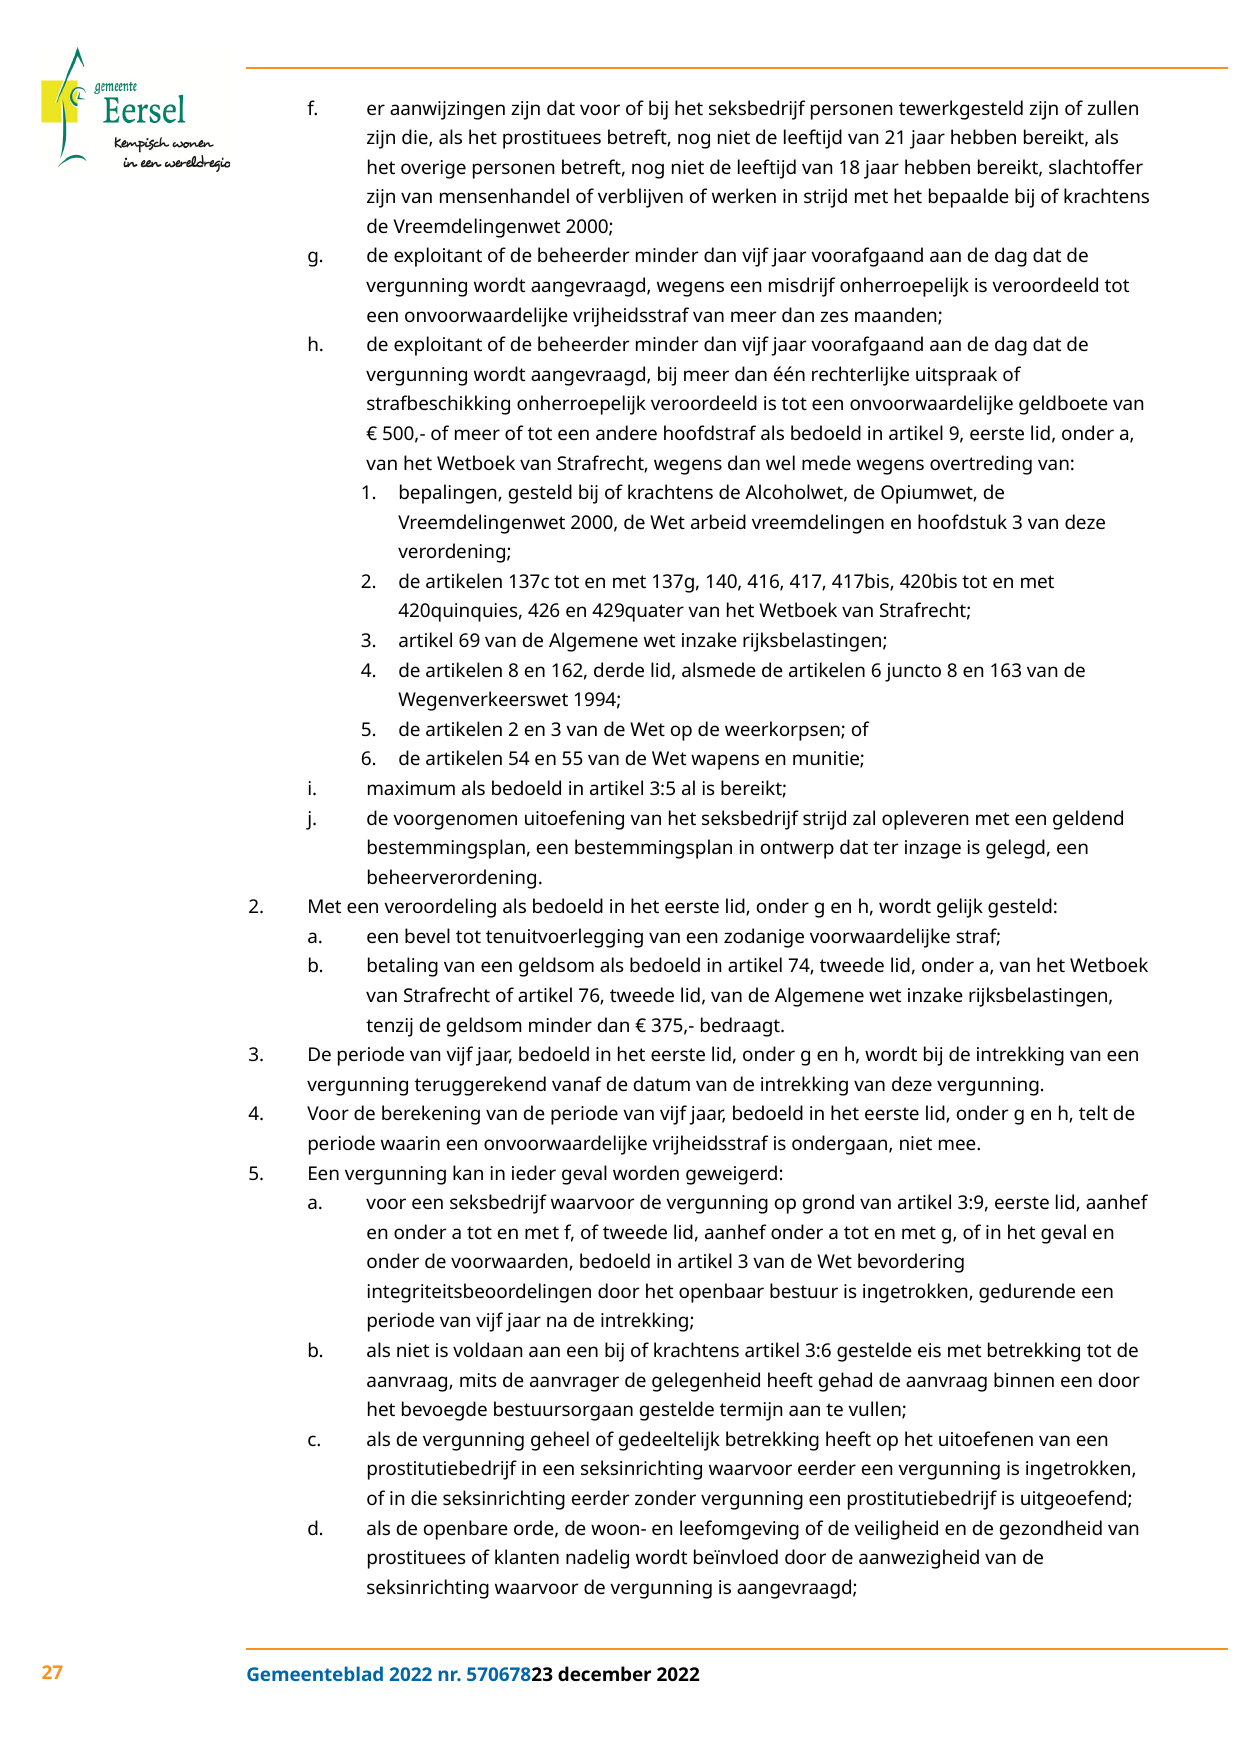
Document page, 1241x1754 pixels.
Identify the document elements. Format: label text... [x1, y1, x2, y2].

list de artikelen 137c tot en met 137g, 140, 416, 417, 417bis, 420bis tot en met 420quinquies, 426 en 429quater van het Wetboek van Strafrecht; [361, 568, 1152, 623]
list de voorgenomen uitoefening van het seksbedrijf strijd zal opleveren met een geldend bestemmingsplan, een bestemmingsplan in ontwerp dat ter inzage is gelegd, een beheerverordening. [307, 805, 1152, 890]
list als niet is voldaan aan een bij of krachtens artikel 3:6 gestelde eis met betrekking tot de aanvraag, mits de aanvrager de gelegenheid heeft gehad de aanvraag binnen een door het bevoegde bestuursorgaan gestelde termijn aan te vullen; [307, 1337, 1152, 1422]
list een bevel tot tenuitvoerlegging van een zodanige voorwaardelijke straf; [307, 923, 1152, 949]
list de artikelen 54 en 55 van de Wet wapens en munitie; [361, 746, 1152, 771]
list als de openbare orde, de woon- en leefomgeving of de veiligheid en de gezondheid van prostituees of klanten nadelig wordt beïnvloed door de aanwezigheid van de seksinrichting waarvoor de vergunning is aangevraagd; [307, 1515, 1152, 1600]
list de artikelen 8 en 162, derde lid, alsmede de artikelen 6 juncto 8 en 163 van de Wegenverkeerswet 1994; [361, 657, 1152, 712]
list Met een veroordeling als bedoeld in het eerste lid, onder g en h, wordt gelijk gesteld: [248, 893, 1152, 919]
list de exploitant of de beheerder minder dan vijf jaar voorafgaand aan de dag dat de vergunning wordt aangevraagd, wegens een misdrijf onherroepelijk is veroordeeld tot een onvoorwaardelijke vrijheidsstraf van meer dan zes maanden; [307, 243, 1152, 328]
list als de vergunning geheel of gedeeltelijk betrekking heeft op het uitoefenen van een prostitutiebedrijf in een seksinrichting waarvoor eerder een vergunning is ingetrokken, of in die seksinrichting eerder zonder vergunning een prostitutiebedrijf is uitgeoefend; [307, 1426, 1152, 1511]
list maximum als bedoeld in artikel 3:5 al is bereikt; [307, 775, 1152, 801]
list bepalingen, gesteld bij of krachtens de Alcoholwet, de Opiumwet, de Vreemdelingenwet 2000, de Wet arbeid vreemdelingen en hoofdstuk 3 van deze verordening; [361, 479, 1152, 564]
list artikel 69 van de Algemene wet inzake rijksbelastingen; [361, 627, 1152, 653]
list betaling van een geldsom als bedoeld in artikel 74, tweede lid, onder a, van het Wetboek van Strafrecht of artikel 76, tweede lid, van de Algemene wet inzake rijksbelastingen, tenzij de geldsom minder dan € 375,- bedraagt. [307, 953, 1152, 1038]
list Een vergunning kan in ieder geval worden geweigerd: [248, 1160, 1152, 1186]
picture [41, 47, 231, 172]
list Voor de berekening van de periode van vijf jaar, bedoeld in het eerste lid, onder g en h, telt de periode waarin een onvoorwaardelijke vrijheidsstraf is ondergaan, niet mee. [248, 1101, 1152, 1156]
list er aanwijzingen zijn dat voor of bij het seksbedrijf personen tewerkgesteld zijn of zullen zijn die, als het prostituees betreft, nog niet de leeftijd van 21 jaar hebben bereikt, als het overige personen betreft, nog niet de leeftijd van 18 jaar hebben bereikt, slachtoffer zijn van mensenhandel of verblijven of werken in strijd met het bepaalde bij of krachtens de Vreemdelingenwet 2000; [307, 95, 1152, 239]
list De periode van vijf jaar, bedoeld in het eerste lid, onder g en h, wordt bij de intrekking van een vergunning teruggerekend vanaf de datum van de intrekking van deze vergunning. [248, 1041, 1152, 1097]
list de exploitant of de beheerder minder dan vijf jaar voorafgaand aan de dag dat de vergunning wordt aangevraagd, bij meer dan één rechterlijke uitspraak of strafbeschikking onherroepelijk veroordeeld is tot een onvoorwaardelijke geldboete van € 500,- of meer of tot een andere hoofdstraf als bedoeld in artikel 9, eerste lid, onder a, van het Wetboek van Strafrecht, wegens dan wel mede wegens overtreding van: [307, 331, 1152, 476]
list de artikelen 2 en 3 van de Wet op de weerkorpsen; of [361, 716, 1152, 742]
list voor een seksbedrijf waarvoor de vergunning op grond van artikel 3:9, eerste lid, aanhef en onder a tot en met f, of tweede lid, aanhef onder a tot en met g, of in het geval en onder de voorwaarden, bedoeld in artikel 3 van de Wet bevordering integriteitsbeoordelingen door het openbaar bestuur is ingetrokken, gedurende een periode van vijf jaar na de intrekking; [307, 1189, 1152, 1333]
